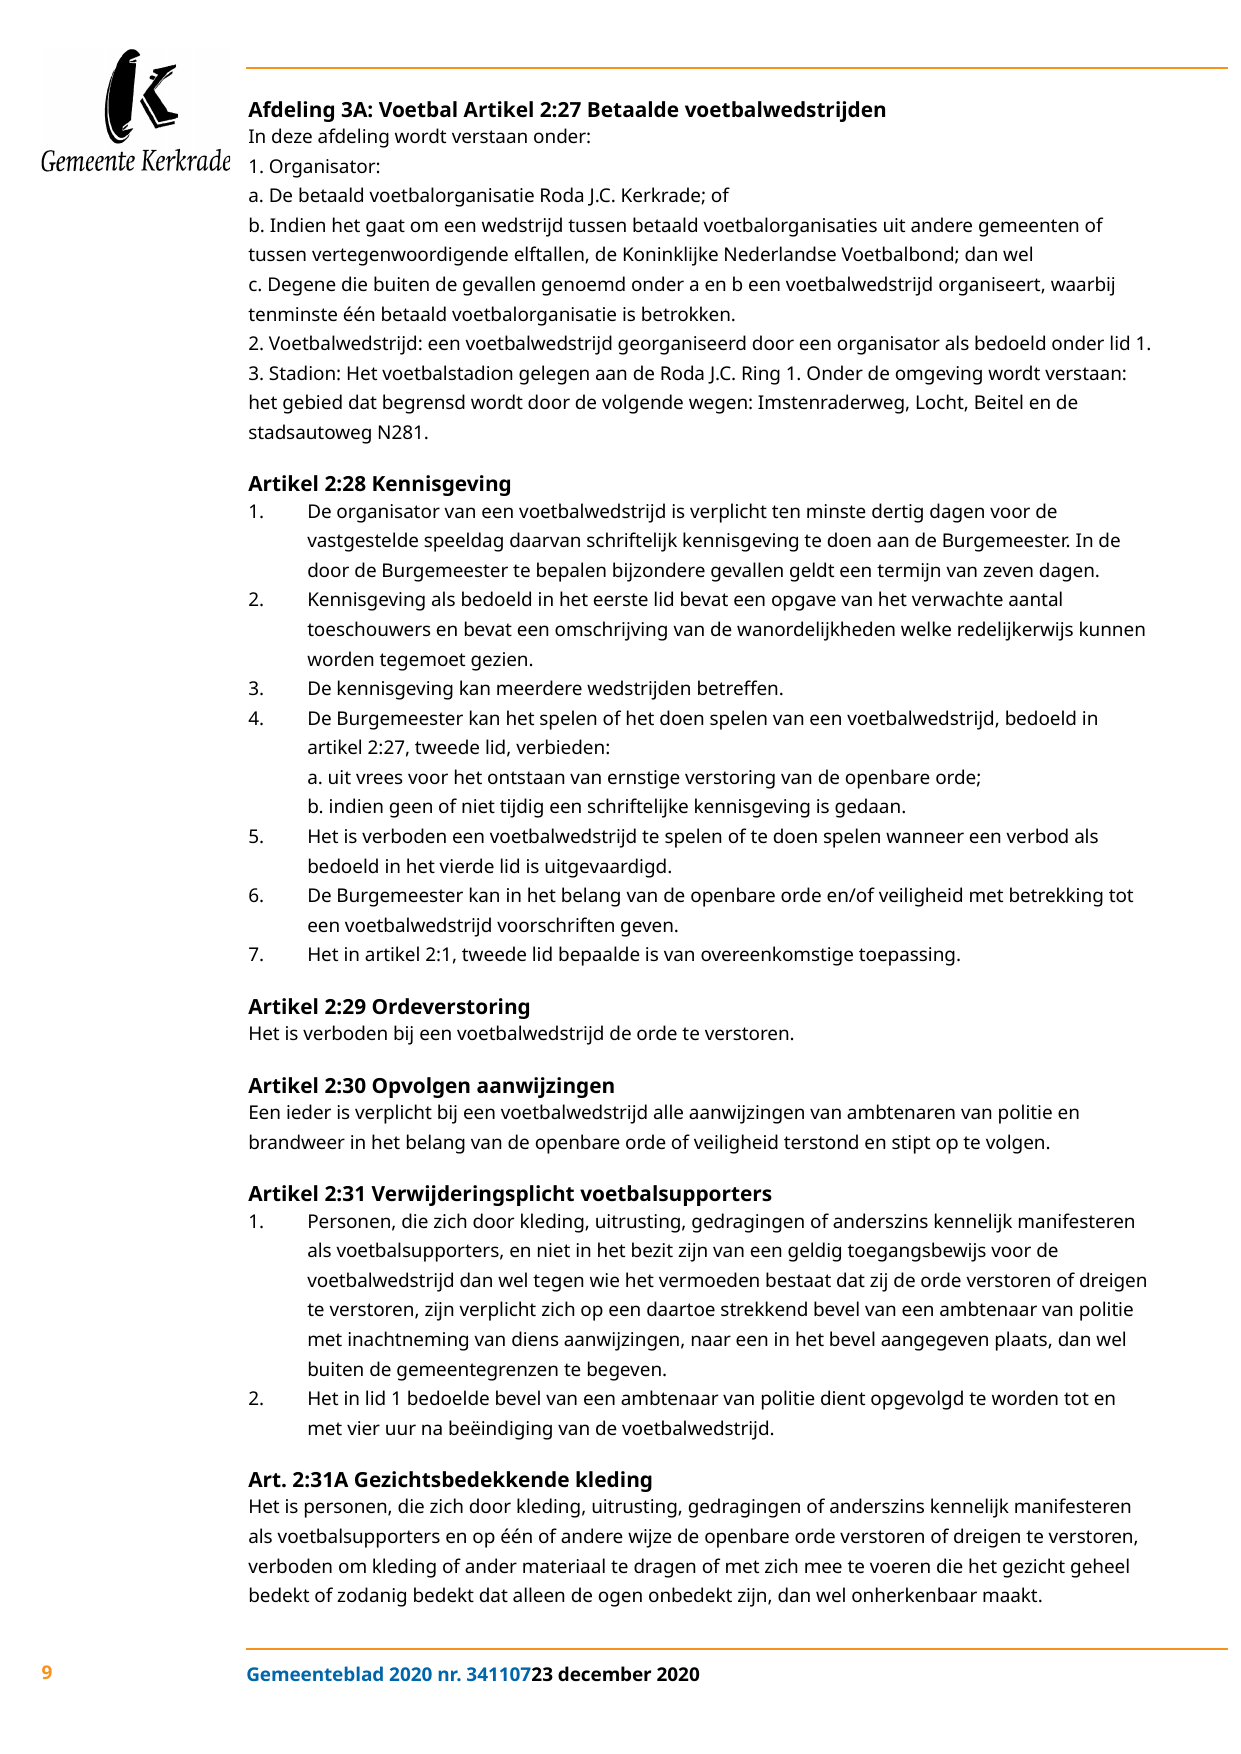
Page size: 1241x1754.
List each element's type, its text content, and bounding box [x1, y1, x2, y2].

list Personen, die zich door kleding, uitrusting, gedragingen of anderszins kennelijk manifesteren als voetbalsupporters, en niet in het bezit zijn van een geldig toegangsbewijs voor de voetbalwedstrijd dan wel tegen wie het vermoeden bestaat dat zij de orde verstoren of dreigen te verstoren, zijn verplicht zich op een daartoe strekkend bevel van een ambtenaar van politie met inachtneming van diens aanwijzingen, naar een in het bevel aangegeven plaats, dan wel buiten de gemeentegrenzen te begeven. [248, 1208, 1152, 1381]
text a. De betaald voetbalorganisatie Roda J.C. Kerkrade; of [248, 182, 1152, 208]
text Artikel 2:29 Ordeverstoring [248, 992, 1152, 1021]
text Een ieder is verplicht bij een voetbalwedstrijd alle aanwijzingen van ambtenaren van politie en brandweer in het belang van de openbare orde of veiligheid terstond en stipt op te volgen. [248, 1099, 1152, 1155]
list De Burgemeester kan in het belang van de openbare orde en/of veiligheid met betrekking tot een voetbalwedstrijd voorschriften geven. [248, 882, 1152, 938]
text 2. Voetbalwedstrijd: een voetbalwedstrijd georganiseerd door een organisator als bedoeld onder lid 1. [248, 330, 1152, 356]
text Afdeling 3A: Voetbal Artikel 2:27 Betaalde voetbalwedstrijden [248, 95, 1152, 123]
text In deze afdeling wordt verstaan onder: [248, 123, 1152, 149]
list a. uit vrees voor het ontstaan van ernstige verstoring van de openbare orde; [248, 764, 1152, 790]
list Het in lid 1 bedoelde bevel van een ambtenaar van politie dient opgevolgd te worden tot en met vier uur na beëindiging van de voetbalwedstrijd. [248, 1385, 1152, 1441]
text b. Indien het gaat om een wedstrijd tussen betaald voetbalorganisaties uit andere gemeenten of tussen vertegenwoordigende elftallen, de Koninklijke Nederlandse Voetbalbond; dan wel [248, 212, 1152, 267]
picture [41, 47, 231, 172]
text Art. 2:31A Gezichtsbedekkende kleding [248, 1465, 1152, 1494]
list Het is verboden een voetbalwedstrijd te spelen of te doen spelen wanneer een verbod als bedoeld in het vierde lid is uitgevaardigd. [248, 823, 1152, 879]
text 1. Organisator: [248, 153, 1152, 178]
text Artikel 2:30 Opvolgen aanwijzingen [248, 1071, 1152, 1099]
text Het is verboden bij een voetbalwedstrijd de orde te verstoren. [248, 1021, 1152, 1046]
list Het in artikel 2:1, tweede lid bepaalde is van overeenkomstige toepassing. [248, 942, 1152, 967]
text Artikel 2:31 Verwijderingsplicht voetbalsupporters [248, 1179, 1152, 1208]
list Kennisgeving als bedoeld in het eerste lid bevat een opgave van het verwachte aantal toeschouwers en bevat een omschrijving van de wanordelijkheden welke redelijkerwijs kunnen worden tegemoet gezien. [248, 587, 1152, 672]
text Het is personen, die zich door kleding, uitrusting, gedragingen of anderszins kennelijk manifesteren als voetbalsupporters en op één of andere wijze de openbare orde verstoren of dreigen te verstoren, verboden om kleding of ander materiaal te dragen of met zich mee te voeren die het gezicht geheel bedekt of zodanig bedekt dat alleen de ogen onbedekt zijn, dan wel onherkenbaar maakt. [248, 1494, 1152, 1608]
list De Burgemeester kan het spelen of het doen spelen van een voetbalwedstrijd, bedoeld in artikel 2:27, tweede lid, verbieden: [248, 705, 1152, 760]
list De kennisgeving kan meerdere wedstrijden betreffen. [248, 675, 1152, 701]
list b. indien geen of niet tijdig een schriftelijke kennisgeving is gedaan. [248, 794, 1152, 819]
text c. Degene die buiten de gevallen genoemd onder a en b een voetbalwedstrijd organiseert, waarbij tenminste één betaald voetbalorganisatie is betrokken. [248, 271, 1152, 326]
text Artikel 2:28 Kennisgeving [248, 469, 1152, 498]
list De organisator van een voetbalwedstrijd is verplicht ten minste dertig dagen voor de vastgestelde speeldag daarvan schriftelijk kennisgeving te doen aan de Burgemeester. In de door de Burgemeester te bepalen bijzondere gevallen geldt een termijn van zeven dagen. [248, 498, 1152, 583]
text 3. Stadion: Het voetbalstadion gelegen aan de Roda J.C. Ring 1. Onder de omgeving wordt verstaan: het gebied dat begrensd wordt door de volgende wegen: Imstenraderweg, Locht, Beitel en de stadsautoweg N281. [248, 360, 1152, 445]
